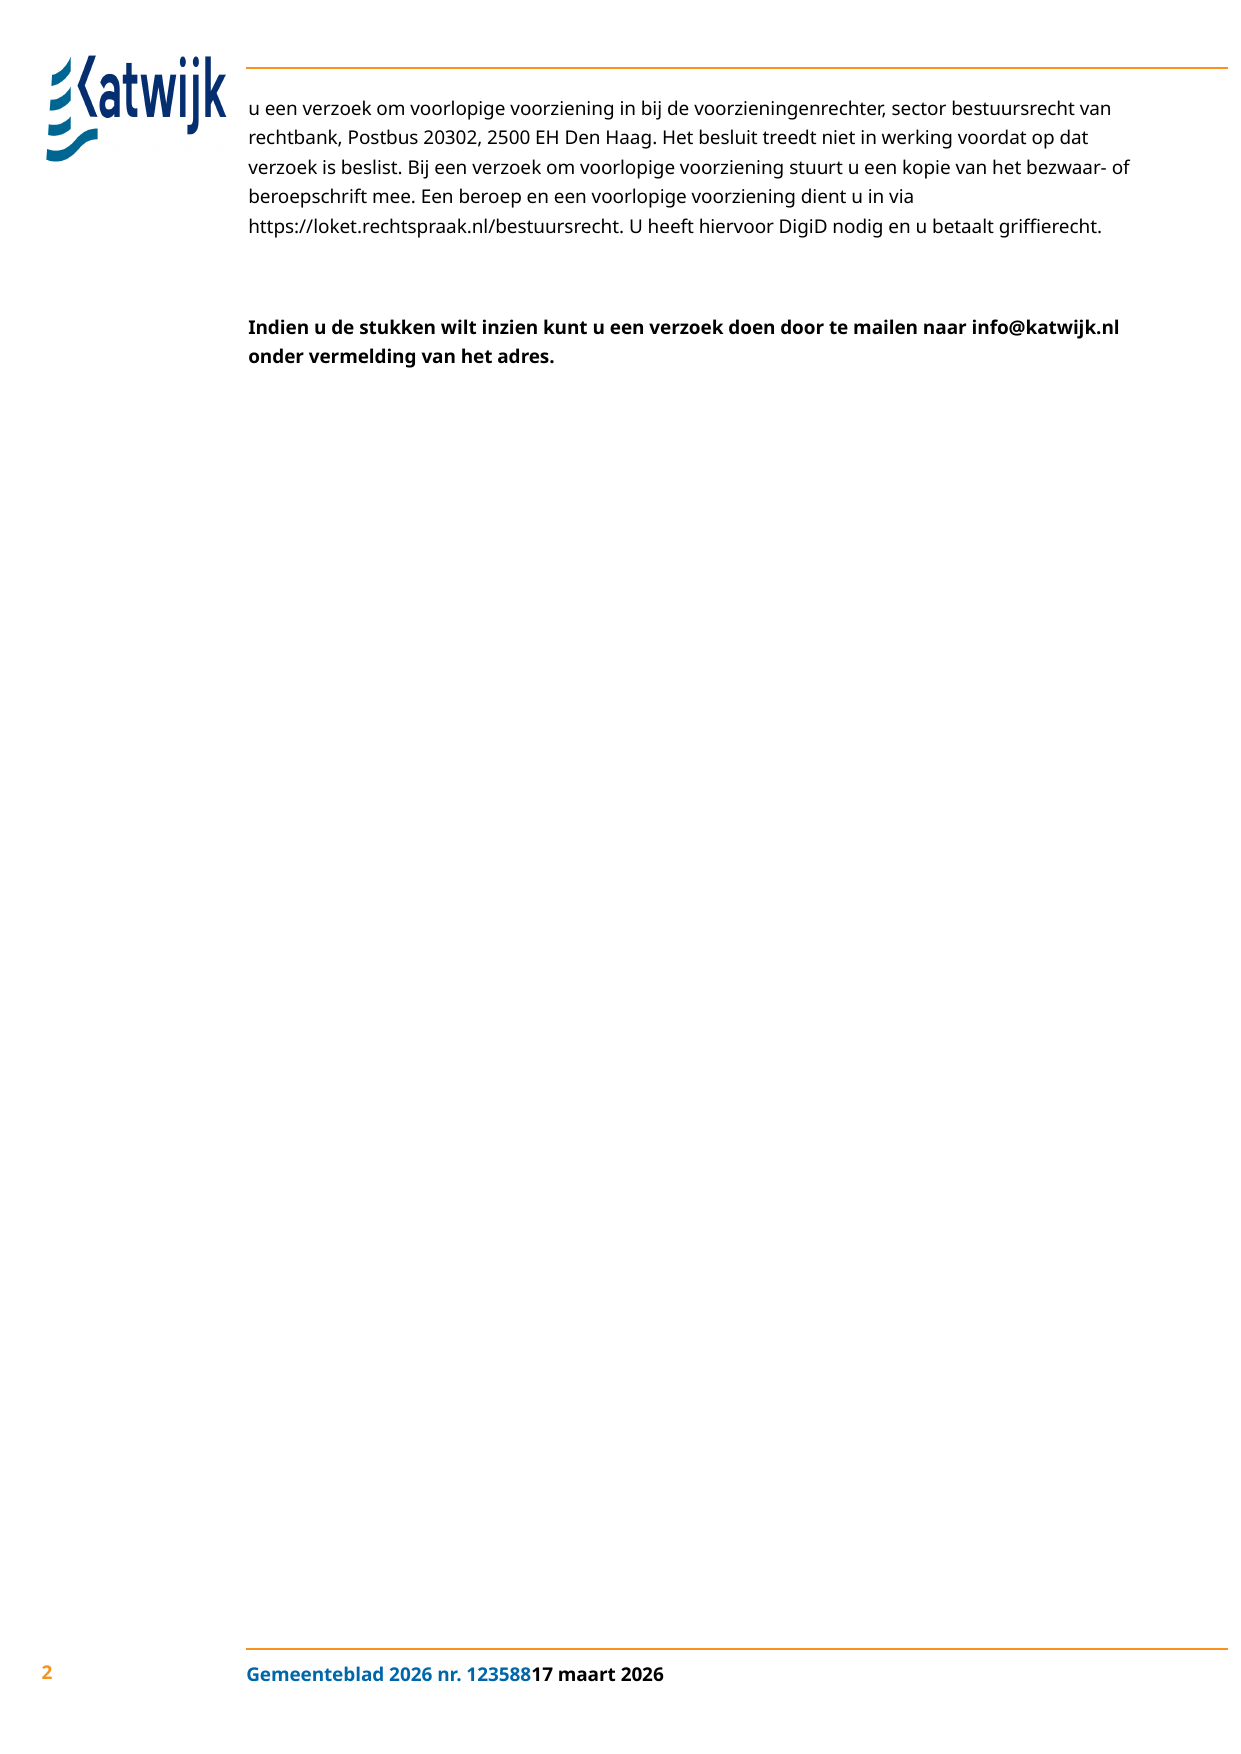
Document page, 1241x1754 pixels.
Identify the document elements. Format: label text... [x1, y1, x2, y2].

picture [41, 47, 231, 172]
text Indien u de stukken wilt inzien kunt u een verzoek doen door te mailen naar info@katwijk.nl onder vermelding van het adres. [248, 314, 1152, 369]
text u een verzoek om voorlopige voorziening in bij de voorzieningenrechter, sector bestuursrecht van rechtbank, Postbus 20302, 2500 EH Den Haag. Het besluit treedt niet in werking voordat op dat verzoek is beslist. Bij een verzoek om voorlopige voorziening stuurt u een kopie van het bezwaar- of beroepschrift mee. Een beroep en een voorlopige voorziening dient u in via https://loket.rechtspraak.nl/bestuursrecht. U heeft hiervoor DigiD nodig en u betaalt griffierecht. [248, 95, 1152, 239]
